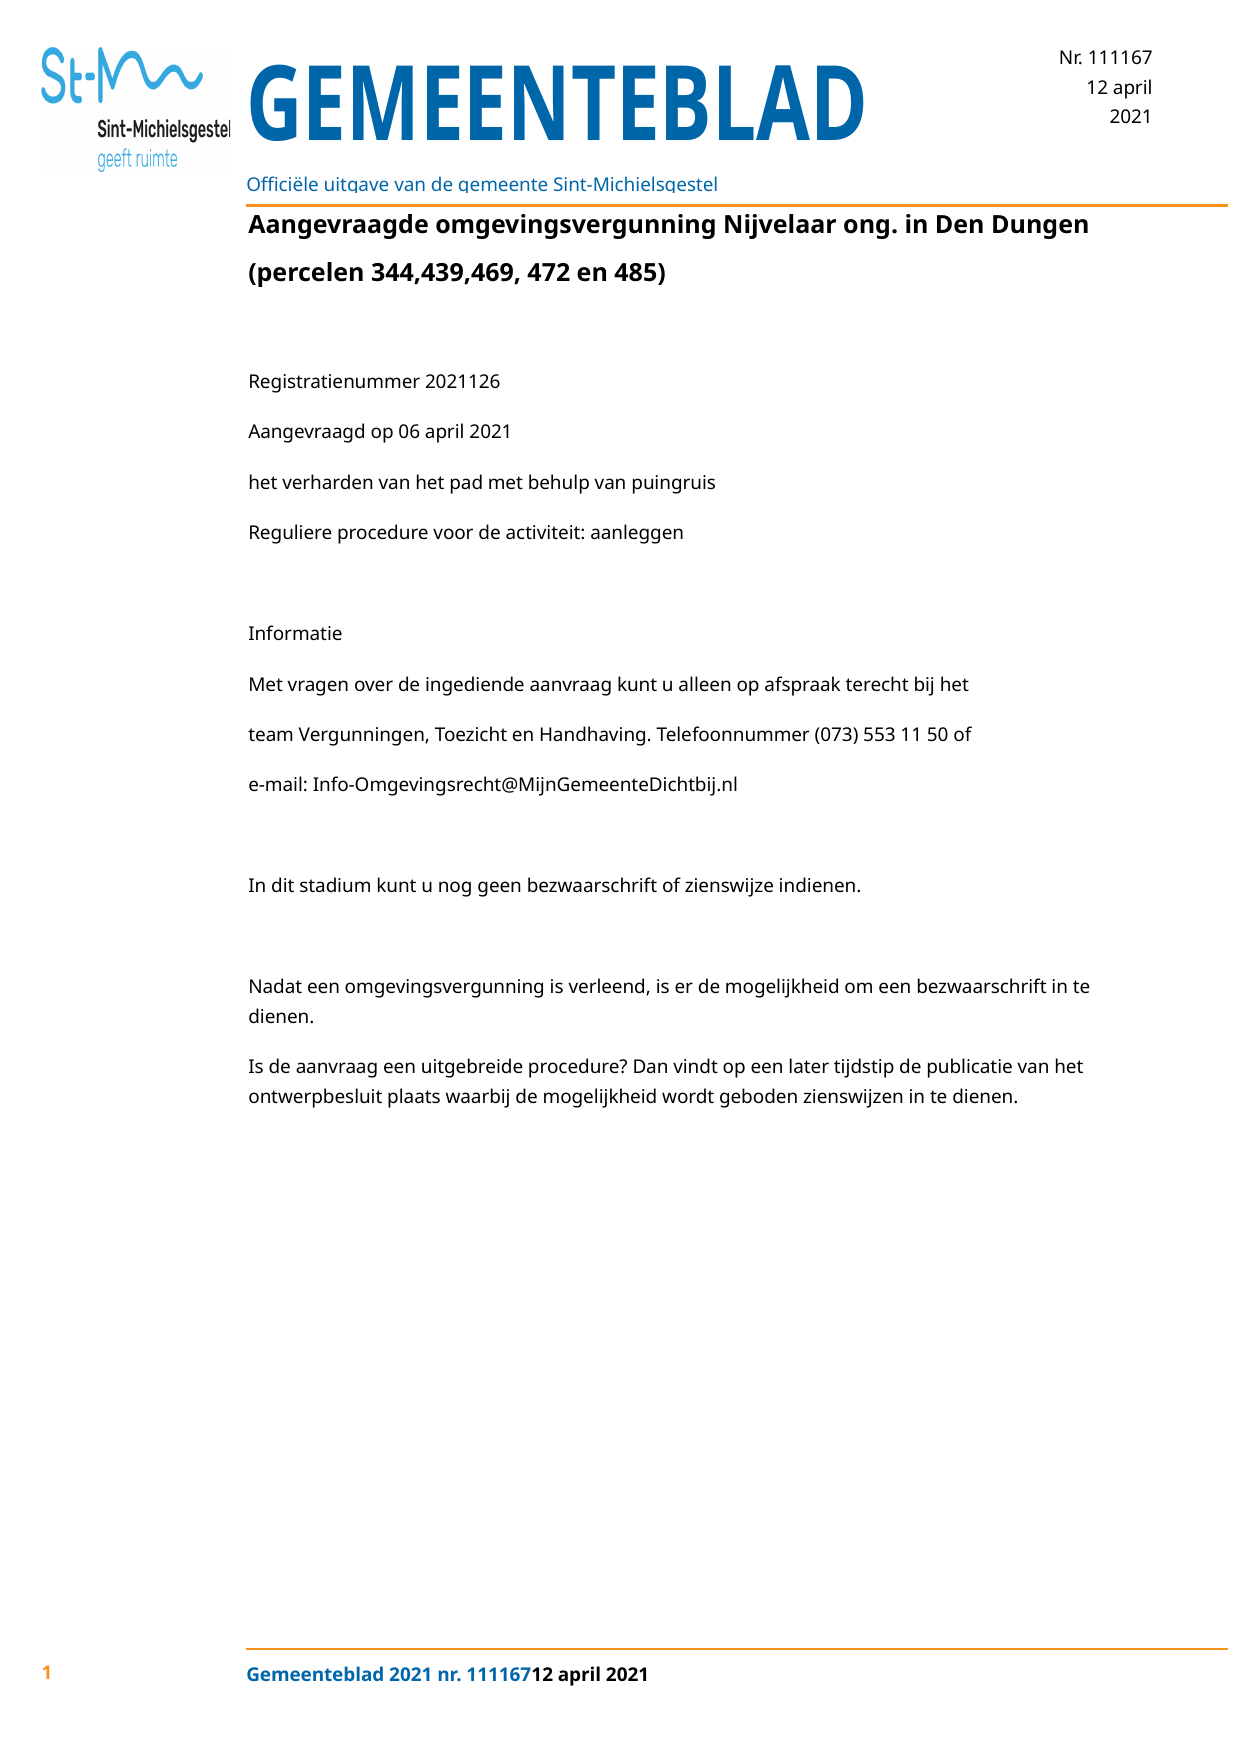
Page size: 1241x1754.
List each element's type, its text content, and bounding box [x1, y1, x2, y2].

text Nadat een omgevingsvergunning is verleend, is er de mogelijkheid om een bezwaarschrift in te dienen. [248, 973, 1152, 1029]
text Aangevraagde omgevingsvergunning Nijvelaar ong. in Den Dungen (percelen 344,439,469, 472 en 485) [248, 207, 1152, 288]
text Aangevraagd op 06 april 2021 [248, 419, 1152, 444]
text Met vragen over de ingediende aanvraag kunt u alleen op afspraak terecht bij het [248, 671, 1152, 697]
text Registratienummer 2021126 [248, 368, 1152, 394]
text team Vergunningen, Toezicht en Handhaving. Telefoonnummer (073) 553 11 50 of [248, 721, 1152, 747]
picture [41, 47, 231, 172]
text het verharden van het pad met behulp van puingruis [248, 469, 1152, 495]
text e-mail: Info-Omgevingsrecht@MijnGemeenteDichtbij.nl [248, 772, 1152, 797]
text Informatie [248, 620, 1152, 646]
text In dit stadium kunt u nog geen bezwaarschrift of zienswijze indienen. [248, 872, 1152, 898]
text Is de aanvraag een uitgebreide procedure? Dan vindt op een later tijdstip de publicatie van het ontwerpbesluit plaats waarbij de mogelijkheid wordt geboden zienswijzen in te dienen. [248, 1053, 1152, 1109]
text Reguliere procedure voor de activiteit: aanleggen [248, 519, 1152, 545]
